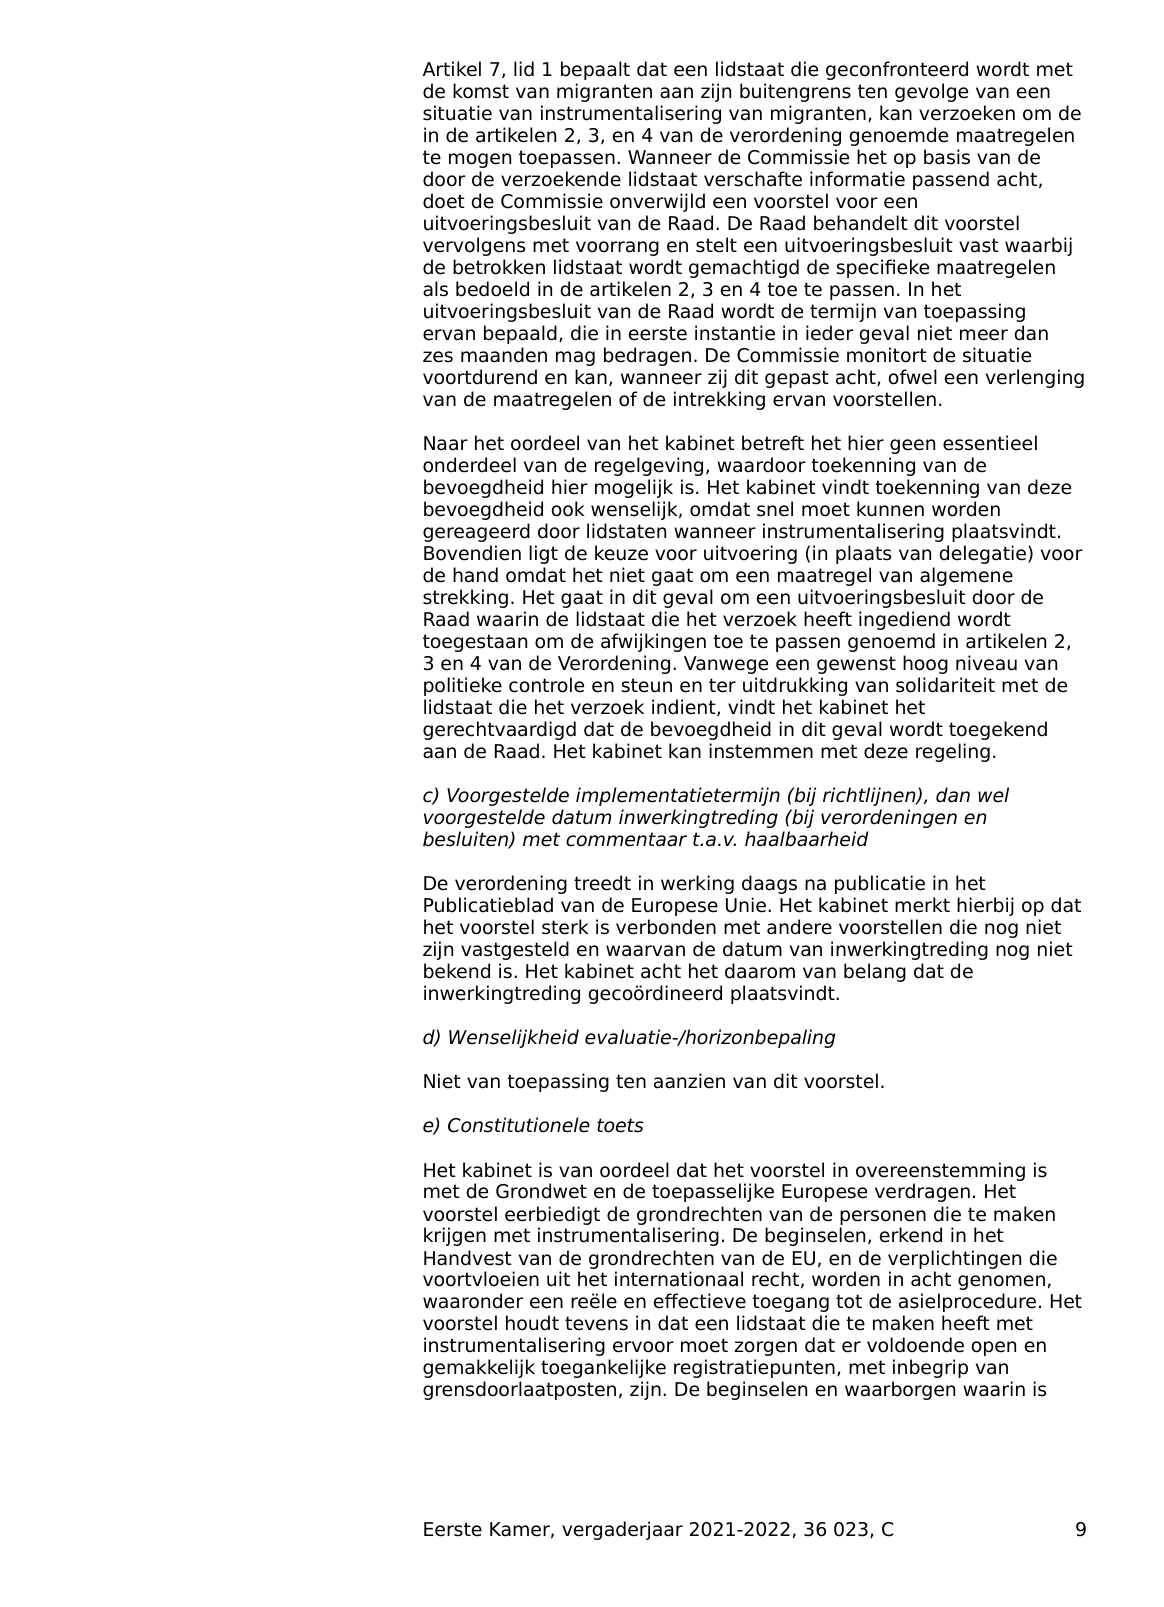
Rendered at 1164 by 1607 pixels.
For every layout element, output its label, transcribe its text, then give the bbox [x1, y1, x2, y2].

text Naar het oordeel van het kabinet betreft het hier geen essentieel onderdeel van de regelgeving, waardoor toekenning van de bevoegdheid hier mogelijk is. Het kabinet vindt toekenning van deze bevoegdheid ook wenselijk, omdat snel moet kunnen worden gereageerd door lidstaten wanneer instrumentalisering plaatsvindt. Bovendien ligt de keuze voor uitvoering (in plaats van delegatie) voor de hand omdat het niet gaat om een maatregel van algemene strekking. Het gaat in dit geval om een uitvoeringsbesluit door de Raad waarin de lidstaat die het verzoek heeft ingediend wordt toegestaan om de afwijkingen toe te passen genoemd in artikelen 2, 3 en 4 van de Verordening. Vanwege een gewenst hoog niveau van politieke controle en steun en ter uitdrukking van solidariteit met de lidstaat die het verzoek indient, vindt het kabinet het gerechtvaardigd dat de bevoegdheid in dit geval wordt toegekend aan de Raad. Het kabinet kan instemmen met deze regeling. [422, 433, 1087, 763]
text Artikel 7, lid 1 bepaalt dat een lidstaat die geconfronteerd wordt met de komst van migranten aan zijn buitengrens ten gevolge van een situatie van instrumentalisering van migranten, kan verzoeken om de in de artikelen 2, 3, en 4 van de verordening genoemde maatregelen te mogen toepassen. Wanneer de Commissie het op basis van de door de verzoekende lidstaat verschafte informatie passend acht, doet de Commissie onverwijld een voorstel voor een uitvoeringsbesluit van de Raad. De Raad behandelt dit voorstel vervolgens met voorrang en stelt een uitvoeringsbesluit vast waarbij de betrokken lidstaat wordt gemachtigd de specifieke maatregelen als bedoeld in de artikelen 2, 3 en 4 toe te passen. In het uitvoeringsbesluit van de Raad wordt de termijn van toepassing ervan bepaald, die in eerste instantie in ieder geval niet meer dan zes maanden mag bedragen. De Commissie monitort de situatie voortdurend en kan, wanneer zij dit gepast acht, ofwel een verlenging van de maatregelen of de intrekking ervan voorstellen. [422, 59, 1087, 411]
subtitle d) Wenselijkheid evaluatie-/horizonbepaling [422, 1027, 1087, 1049]
text De verordening treedt in werking daags na publicatie in het Publicatieblad van de Europese Unie. Het kabinet merkt hierbij op dat het voorstel sterk is verbonden met andere voorstellen die nog niet zijn vastgesteld en waarvan de datum van inwerkingtreding nog niet bekend is. Het kabinet acht het daarom van belang dat de inwerkingtreding gecoördineerd plaatsvindt. [422, 873, 1087, 1005]
text Niet van toepassing ten aanzien van dit voorstel. [422, 1071, 1087, 1093]
text Het kabinet is van oordeel dat het voorstel in overeenstemming is met de Grondwet en de toepasselijke Europese verdragen. Het voorstel eerbiedigt de grondrechten van de personen die te maken krijgen met instrumentalisering. De beginselen, erkend in het Handvest van de grondrechten van de EU, en de verplichtingen die voortvloeien uit het internationaal recht, worden in acht genomen, waaronder een reële en effectieve toegang tot de asielprocedure. Het voorstel houdt tevens in dat een lidstaat die te maken heeft met instrumentalisering ervoor moet zorgen dat er voldoende open en gemakkelijk toegankelijke registratiepunten, met inbegrip van grensdoorlaatposten, zijn. De beginselen en waarborgen waarin is [422, 1159, 1087, 1401]
subtitle e) Constitutionele toets [422, 1115, 1087, 1137]
subtitle c) Voorgestelde implementatietermijn (bij richtlijnen), dan wel voorgestelde datum inwerkingtreding (bij verordeningen en besluiten) met commentaar t.a.v. haalbaarheid [422, 785, 1087, 851]
